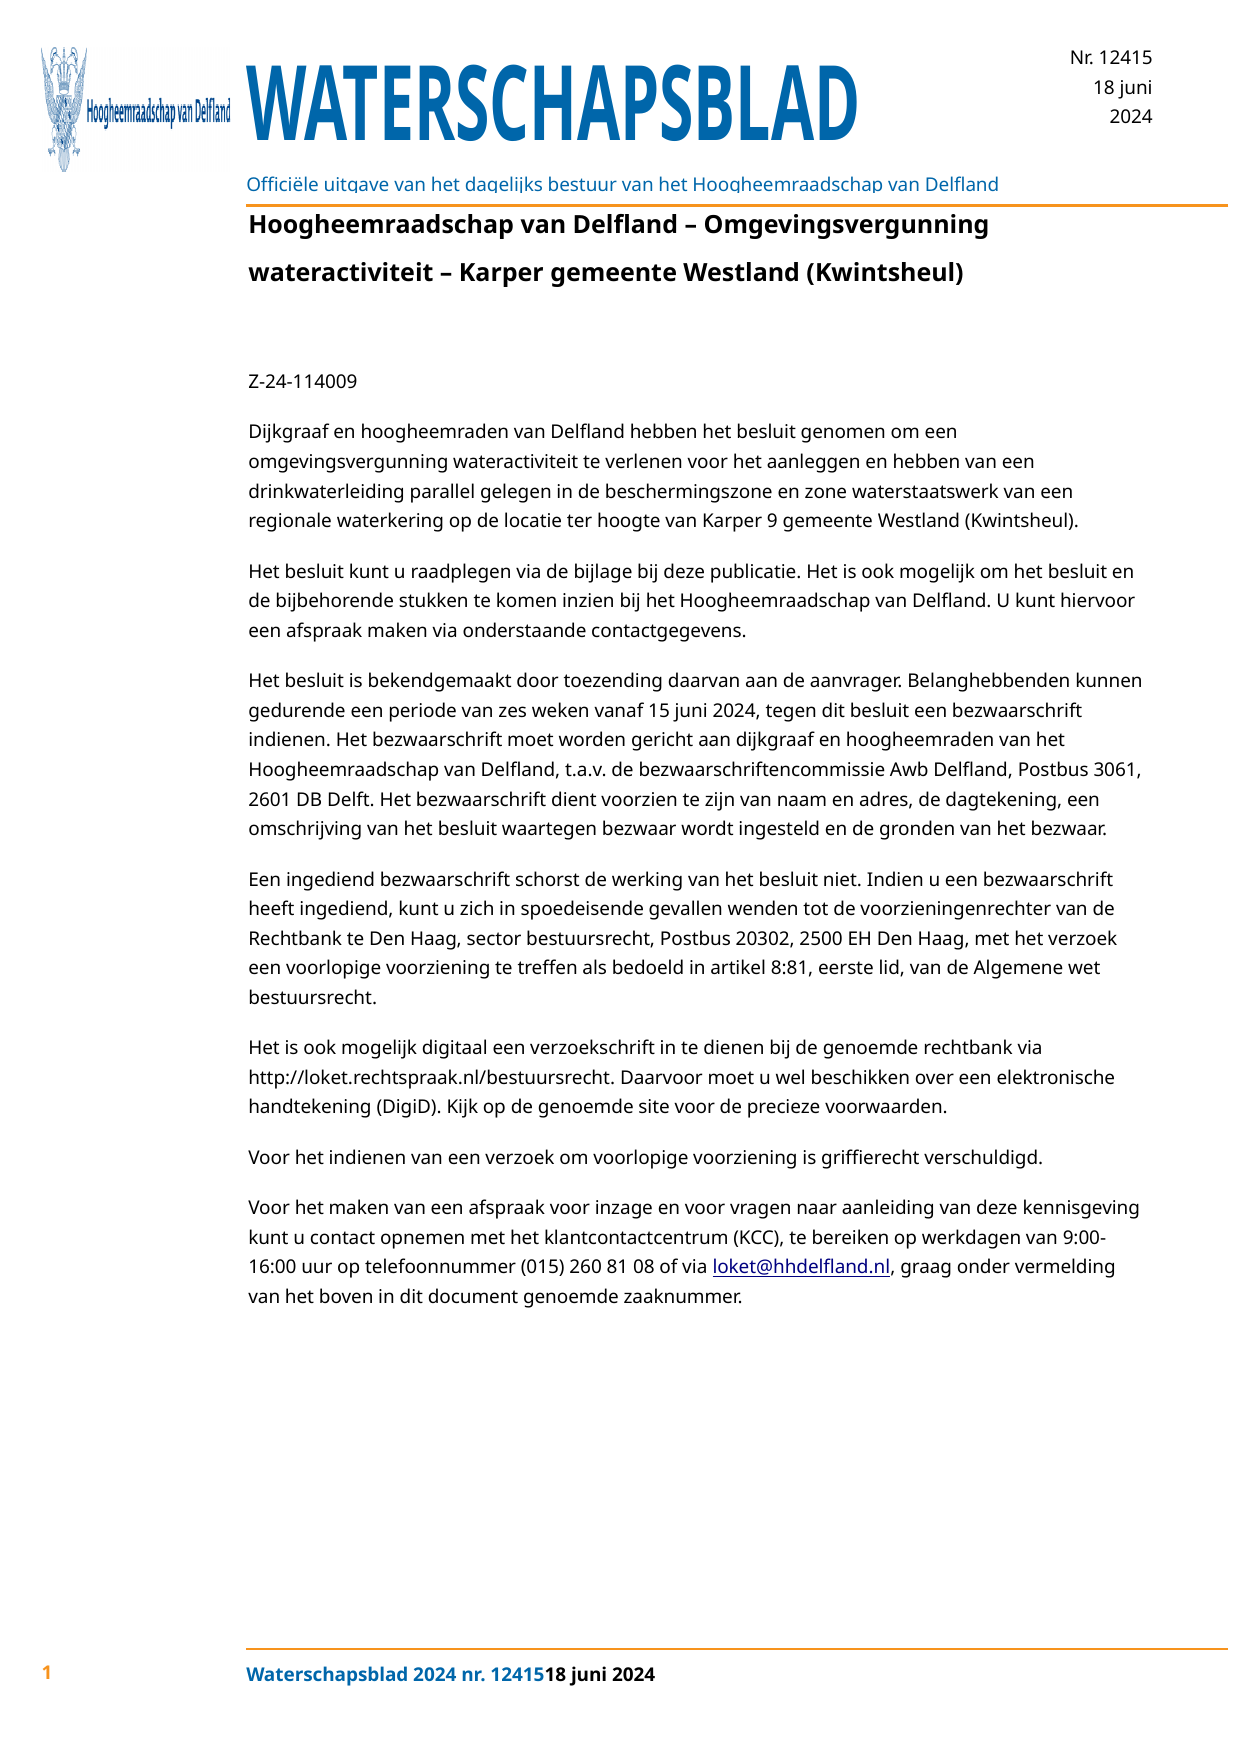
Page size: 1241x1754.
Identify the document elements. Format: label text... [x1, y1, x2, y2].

text Hoogheemraadschap van Delfland – Omgevingsvergunning wateractiviteit – Karper gemeente Westland (Kwintsheul) [248, 207, 1152, 288]
picture [41, 47, 231, 172]
text Een ingediend bezwaarschrift schorst de werking van het besluit niet. Indien u een bezwaarschrift heeft ingediend, kunt u zich in spoedeisende gevallen wenden tot de voorzieningenrechter van de Rechtbank te Den Haag, sector bestuursrecht, Postbus 20302, 2500 EH Den Haag, met het verzoek een voorlopige voorziening te treffen als bedoeld in artikel 8:81, eerste lid, van de Algemene wet bestuursrecht. [248, 866, 1152, 1010]
text Z-24-114009 [248, 368, 1152, 394]
text Het besluit kunt u raadplegen via de bijlage bij deze publicatie. Het is ook mogelijk om het besluit en de bijbehorende stukken te komen inzien bij het Hoogheemraadschap van Delfland. U kunt hiervoor een afspraak maken via onderstaande contactgegevens. [248, 558, 1152, 643]
text Voor het maken van een afspraak voor inzage en voor vragen naar aanleiding van deze kennisgeving kunt u contact opnemen met het klantcontactcentrum (KCC), te bereiken op werkdagen van 9:00-16:00 uur op telefoonnummer (015) 260 81 08 of via loket@hhdelfland.nl, graag onder vermelding van het boven in dit document genoemde zaaknummer. [248, 1194, 1152, 1309]
text Het is ook mogelijk digitaal een verzoekschrift in te dienen bij de genoemde rechtbank via http://loket.rechtspraak.nl/bestuursrecht. Daarvoor moet u wel beschikken over een elektronische handtekening (DigiD). Kijk op de genoemde site voor de precieze voorwaarden. [248, 1034, 1152, 1119]
text Dijkgraaf en hoogheemraden van Delfland hebben het besluit genomen om een omgevingsvergunning wateractiviteit te verlenen voor het aanleggen en hebben van een drinkwaterleiding parallel gelegen in de beschermingszone en zone waterstaatswerk van een regionale waterkering op de locatie ter hoogte van Karper 9 gemeente Westland (Kwintsheul). [248, 419, 1152, 533]
text Het besluit is bekendgemaakt door toezending daarvan aan de aanvrager. Belanghebbenden kunnen gedurende een periode van zes weken vanaf 15 juni 2024, tegen dit besluit een bezwaarschrift indienen. Het bezwaarschrift moet worden gericht aan dijkgraaf en hoogheemraden van het Hoogheemraadschap van Delfland, t.a.v. de bezwaarschriftencommissie Awb Delfland, Postbus 3061, 2601 DB Delft. Het bezwaarschrift dient voorzien te zijn van naam en adres, de dagtekening, een omschrijving van het besluit waartegen bezwaar wordt ingesteld en de gronden van het bezwaar. [248, 667, 1152, 841]
text Voor het indienen van een verzoek om voorlopige voorziening is griffierecht verschuldigd. [248, 1144, 1152, 1170]
